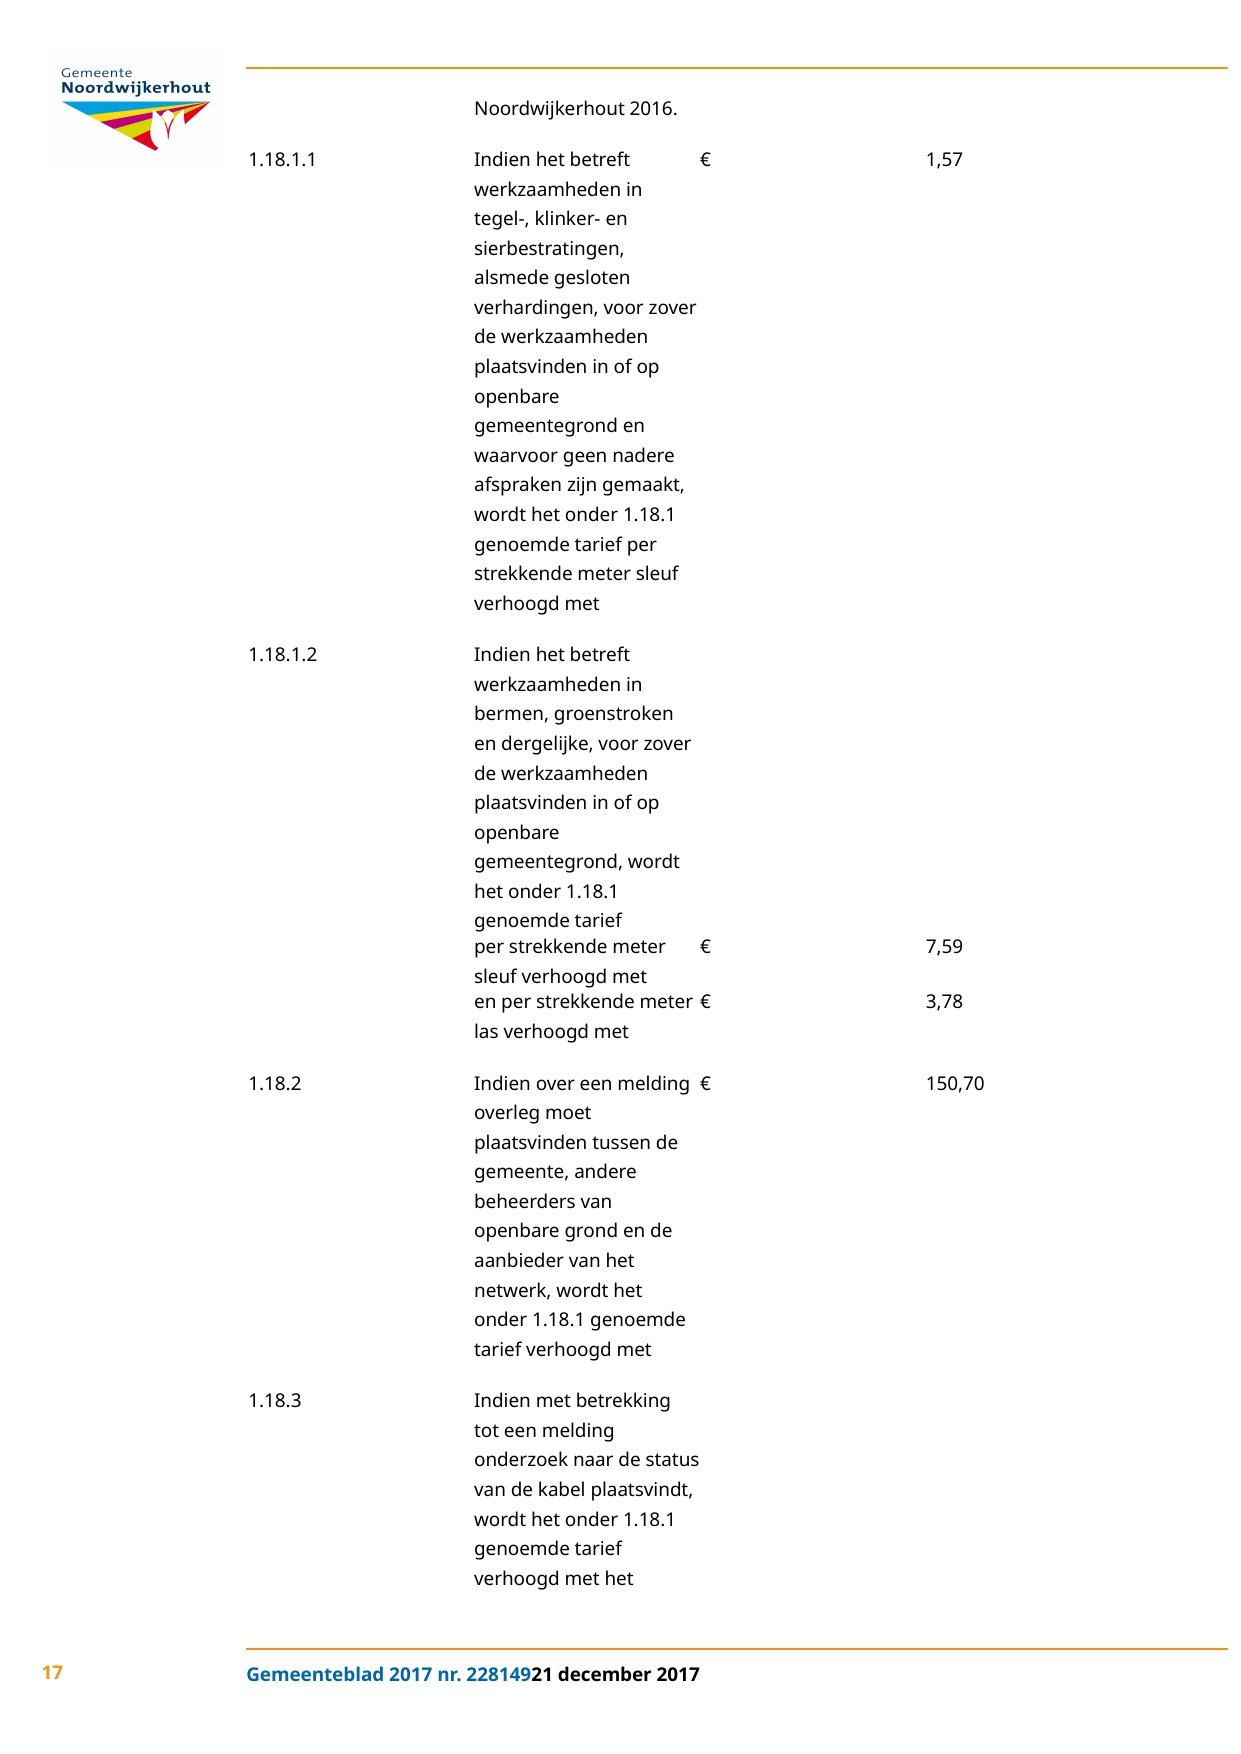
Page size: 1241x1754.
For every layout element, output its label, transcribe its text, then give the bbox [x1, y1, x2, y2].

table_cell 150,70 [926, 1070, 1152, 1362]
table_cell [700, 641, 926, 933]
table_cell € [700, 934, 926, 989]
table_cell [248, 1362, 474, 1387]
picture [41, 47, 231, 172]
table_cell [248, 121, 474, 146]
table_cell [700, 121, 926, 146]
table_cell 3,78 [926, 989, 1152, 1044]
table_cell [700, 616, 926, 641]
table_cell Noordwijkerhout 2016. [474, 95, 700, 121]
table_cell per strekkende meter sleuf verhoogd met [474, 934, 700, 989]
table_cell [926, 1362, 1152, 1387]
table_cell 1.18.2 [248, 1070, 474, 1362]
table_cell [926, 1388, 1152, 1591]
table_cell [474, 121, 700, 146]
table_cell [474, 1044, 700, 1070]
table_cell [700, 1362, 926, 1387]
table_cell en per strekkende meter las verhoogd met [474, 989, 700, 1044]
table_cell [248, 95, 474, 121]
table_cell [926, 1044, 1152, 1070]
table_cell [926, 95, 1152, 121]
table_cell 7,59 [926, 934, 1152, 989]
table_cell Indien over een melding overleg moet plaatsvinden tussen de gemeente, andere beheerders van openbare grond en de aanbieder van het netwerk, wordt het onder 1.18.1 genoemde tarief verhoogd met [474, 1070, 700, 1362]
table_cell [700, 1388, 926, 1591]
table_cell [248, 934, 474, 989]
table_cell 1.18.1.1 [248, 146, 474, 616]
table_cell 1.18.3 [248, 1388, 474, 1591]
table_cell [248, 1044, 474, 1070]
table_cell € [700, 1070, 926, 1362]
table_cell 1,57 [926, 146, 1152, 616]
table_cell [926, 641, 1152, 933]
table_cell 1.18.1.2 [248, 641, 474, 933]
table_cell [248, 616, 474, 641]
table_cell [926, 121, 1152, 146]
table_cell € [700, 989, 926, 1044]
table_cell Indien het betreft werkzaamheden in bermen, groenstroken en dergelijke, voor zover de werkzaamheden plaatsvinden in of op openbare gemeentegrond, wordt het onder 1.18.1 genoemde tarief [474, 641, 700, 933]
table_cell [474, 1362, 700, 1387]
table_cell Indien het betreft werkzaamheden in tegel-, klinker- en sierbestratingen, alsmede gesloten verhardingen, voor zover de werkzaamheden plaatsvinden in of op openbare gemeentegrond en waarvoor geen nadere afspraken zijn gemaakt, wordt het onder 1.18.1 genoemde tarief per strekkende meter sleuf verhoogd met [474, 146, 700, 616]
table_cell [248, 989, 474, 1044]
table_cell [700, 1044, 926, 1070]
table_cell [700, 95, 926, 121]
table_cell [474, 616, 700, 641]
table_cell € [700, 146, 926, 616]
table_cell Indien met betrekking tot een melding onderzoek naar de status van de kabel plaatsvindt, wordt het onder 1.18.1 genoemde tarief verhoogd met het [474, 1388, 700, 1591]
table_cell [926, 616, 1152, 641]
